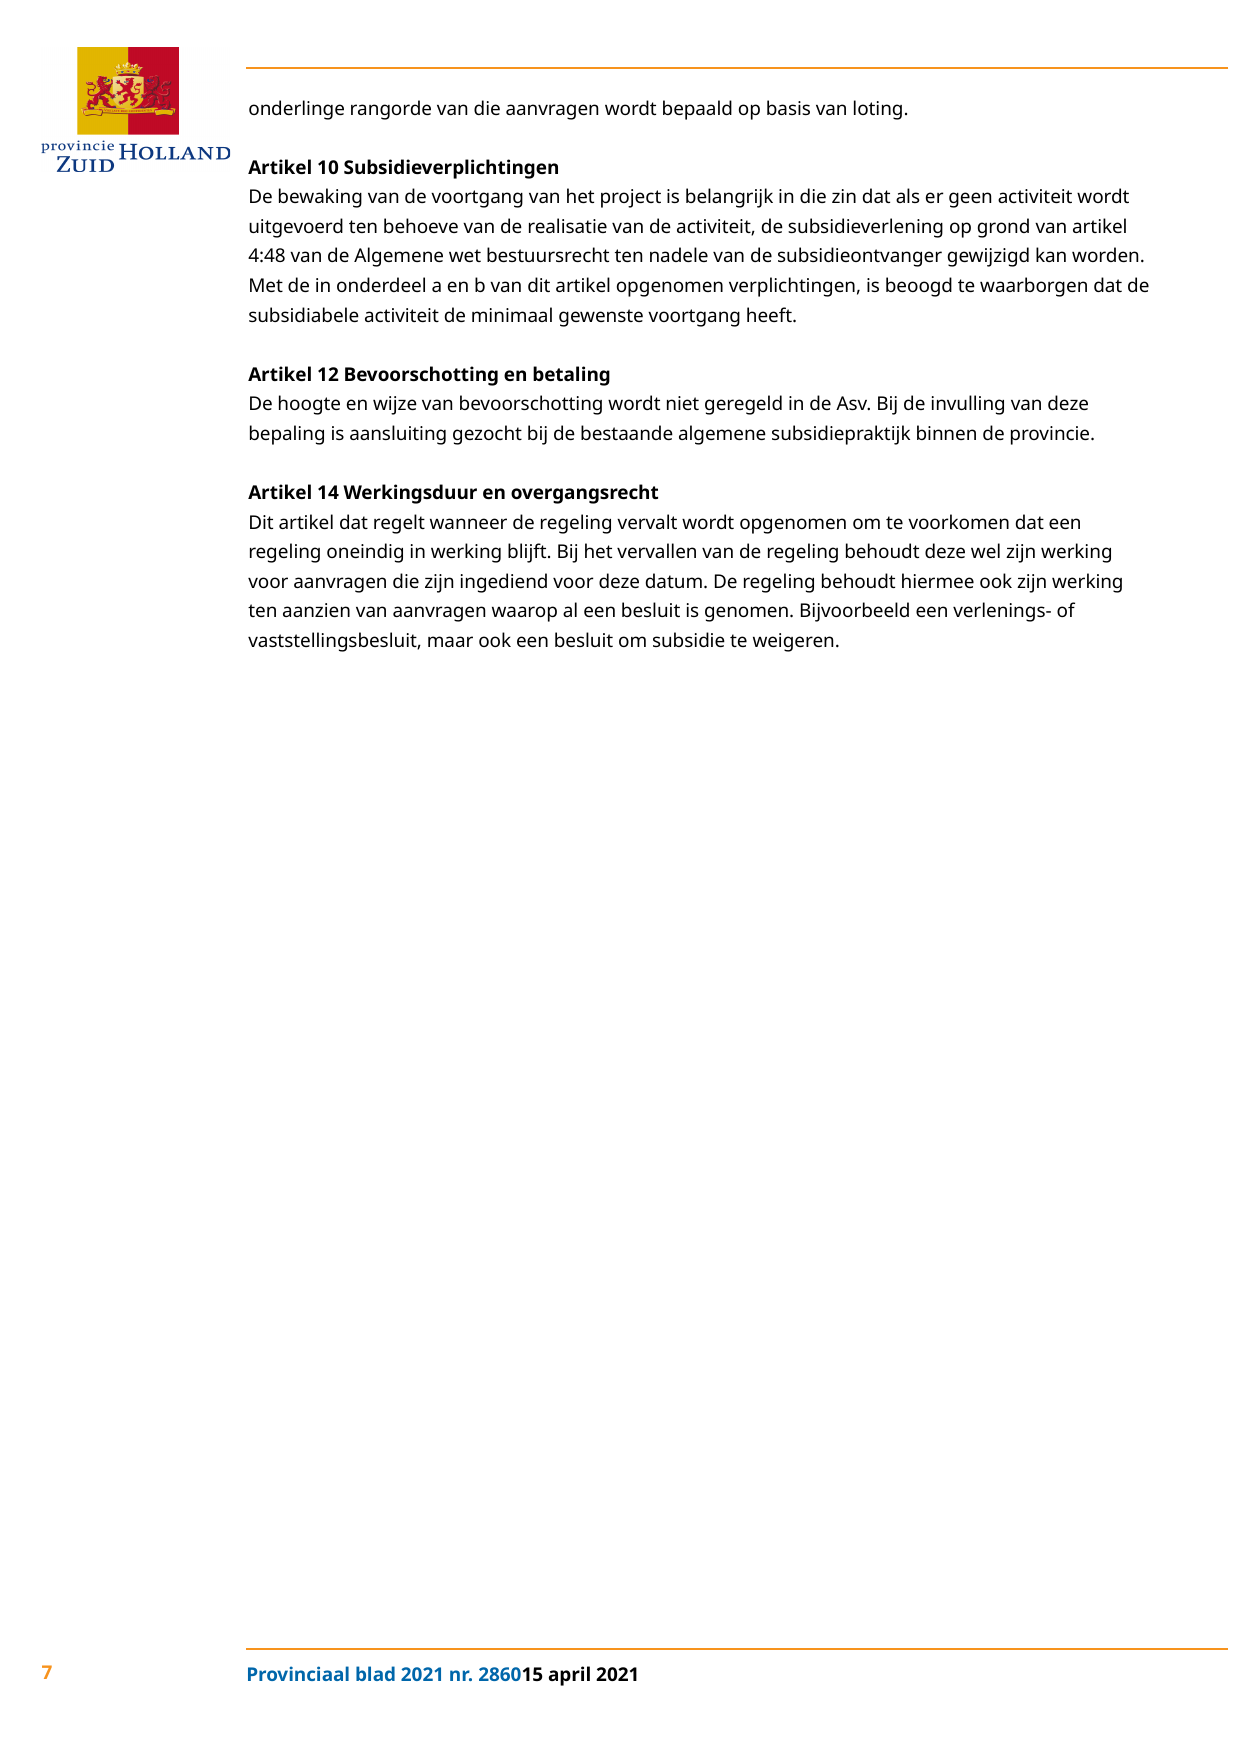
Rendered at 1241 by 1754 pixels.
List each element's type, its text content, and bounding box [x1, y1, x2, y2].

text Artikel 14 Werkingsduur en overgangsrecht [248, 479, 1152, 505]
text De hoogte en wijze van bevoorschotting wordt niet geregeld in de Asv. Bij de invulling van deze bepaling is aansluiting gezocht bij de bestaande algemene subsidiepraktijk binnen de provincie. [248, 391, 1152, 446]
text Dit artikel dat regelt wanneer de regeling vervalt wordt opgenomen om te voorkomen dat een regeling oneindig in werking blijft. Bij het vervallen van de regeling behoudt deze wel zijn werking voor aanvragen die zijn ingediend voor deze datum. De regeling behoudt hiermee ook zijn werking ten aanzien van aanvragen waarop al een besluit is genomen. Bijvoorbeeld een verlenings- of vaststellingsbesluit, maar ook een besluit om subsidie te weigeren. [248, 509, 1152, 653]
text onderlinge rangorde van die aanvragen wordt bepaald op basis van loting. [248, 95, 1152, 121]
picture [41, 47, 231, 172]
text Artikel 12 Bevoorschotting en betaling [248, 361, 1152, 387]
text De bewaking van de voortgang van het project is belangrijk in die zin dat als er geen activiteit wordt uitgevoerd ten behoeve van de realisatie van de activiteit, de subsidieverlening op grond van artikel 4:48 van de Algemene wet bestuursrecht ten nadele van de subsidieontvanger gewijzigd kan worden. Met de in onderdeel a en b van dit artikel opgenomen verplichtingen, is beoogd te waarborgen dat de subsidiabele activiteit de minimaal gewenste voortgang heeft. [248, 183, 1152, 328]
text Artikel 10 Subsidieverplichtingen [248, 154, 1152, 180]
